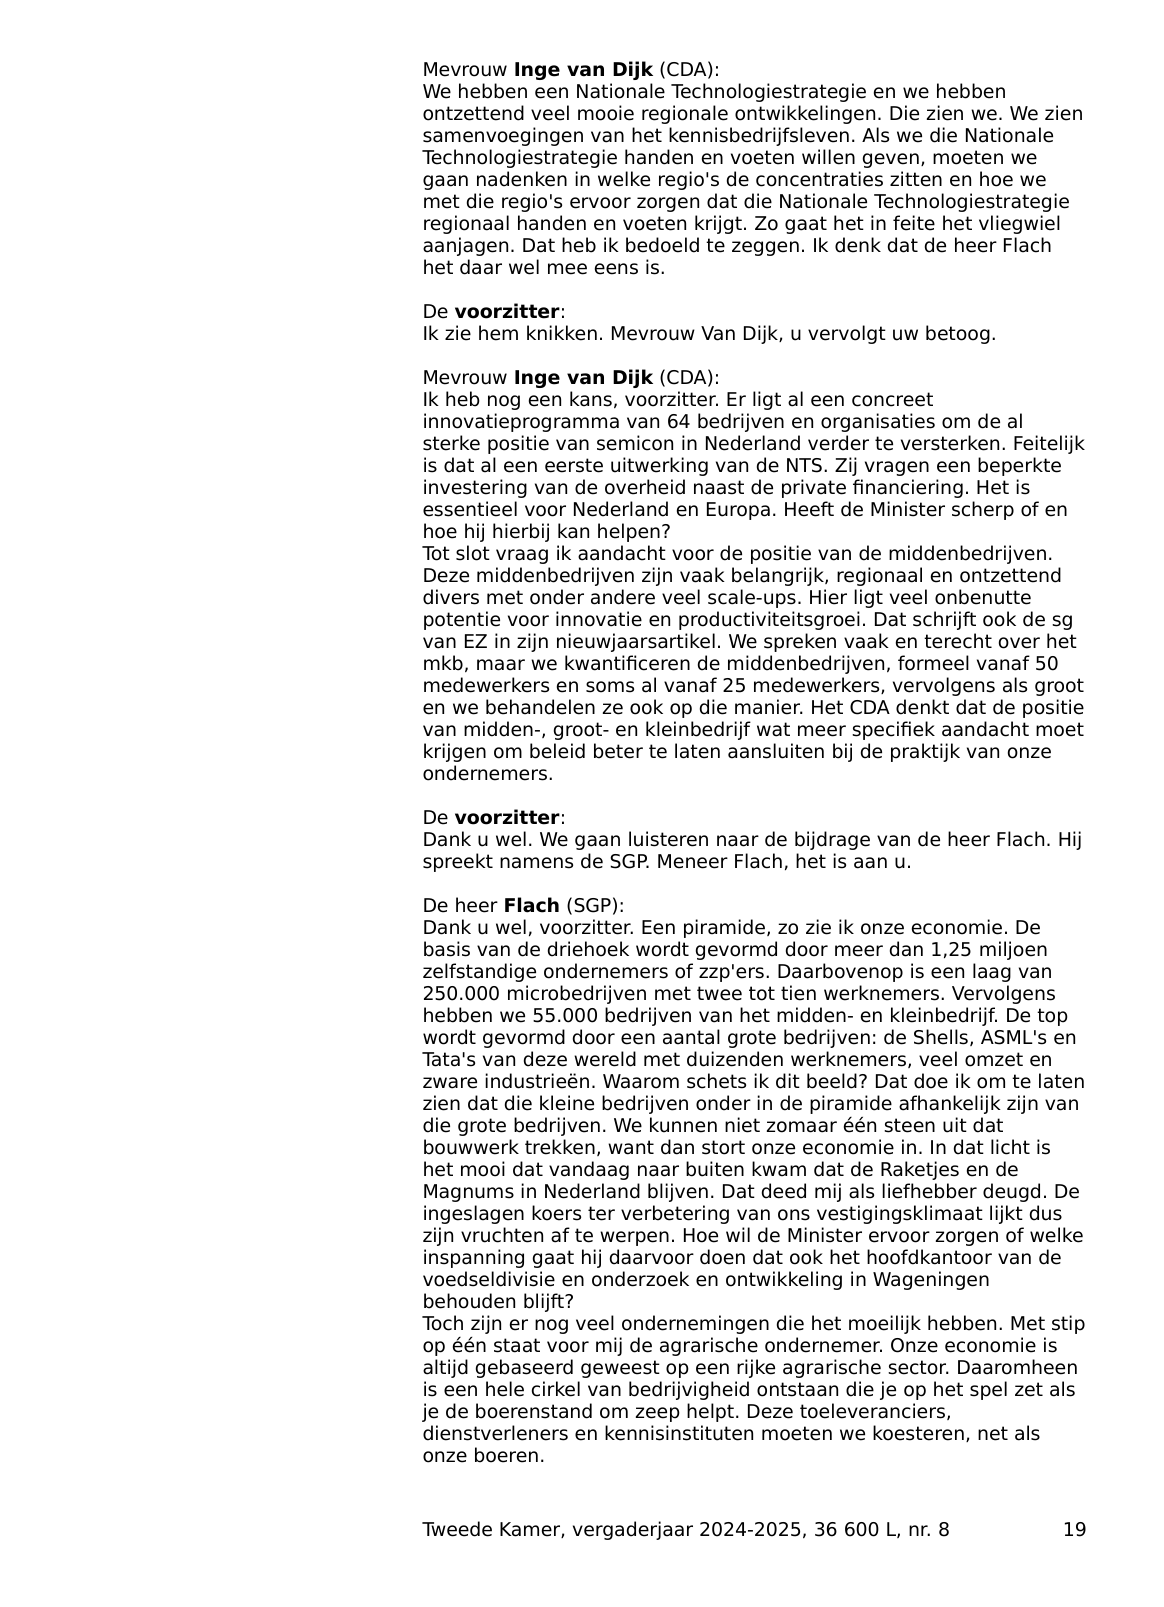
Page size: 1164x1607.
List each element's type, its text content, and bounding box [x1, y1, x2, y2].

text De voorzitter: [422, 301, 1087, 323]
text We hebben een Nationale Technologiestrategie en we hebben ontzettend veel mooie regionale ontwikkelingen. Die zien we. We zien samenvoegingen van het kennisbedrijfsleven. Als we die Nationale Technologiestrategie handen en voeten willen geven, moeten we gaan nadenken in welke regio's de concentraties zitten en hoe we met die regio's ervoor zorgen dat die Nationale Technologiestrategie regionaal handen en voeten krijgt. Zo gaat het in feite het vliegwiel aanjagen. Dat heb ik bedoeld te zeggen. Ik denk dat de heer Flach het daar wel mee eens is. [422, 81, 1087, 279]
text Mevrouw Inge van Dijk (CDA): [422, 367, 1087, 389]
text Mevrouw Inge van Dijk (CDA): [422, 59, 1087, 81]
text Ik heb nog een kans, voorzitter. Er ligt al een concreet innovatieprogramma van 64 bedrijven en organisaties om de al sterke positie van semicon in Nederland verder te versterken. Feitelijk is dat al een eerste uitwerking van de NTS. Zij vragen een beperkte investering van de overheid naast de private financiering. Het is essentieel voor Nederland en Europa. Heeft de Minister scherp of en hoe hij hierbij kan helpen? [422, 389, 1087, 543]
text De heer Flach (SGP): [422, 895, 1087, 917]
text Ik zie hem knikken. Mevrouw Van Dijk, u vervolgt uw betoog. [422, 323, 1087, 345]
text Dank u wel. We gaan luisteren naar de bijdrage van de heer Flach. Hij spreekt namens de SGP. Meneer Flach, het is aan u. [422, 829, 1087, 873]
text Dank u wel, voorzitter. Een piramide, zo zie ik onze economie. De basis van de driehoek wordt gevormd door meer dan 1,25 miljoen zelfstandige ondernemers of zzp'ers. Daarbovenop is een laag van 250.000 microbedrijven met twee tot tien werknemers. Vervolgens hebben we 55.000 bedrijven van het midden- en kleinbedrijf. De top wordt gevormd door een aantal grote bedrijven: de Shells, ASML's en Tata's van deze wereld met duizenden werknemers, veel omzet en zware industrieën. Waarom schets ik dit beeld? Dat doe ik om te laten zien dat die kleine bedrijven onder in de piramide afhankelijk zijn van die grote bedrijven. We kunnen niet zomaar één steen uit dat bouwwerk trekken, want dan stort onze economie in. In dat licht is het mooi dat vandaag naar buiten kwam dat de Raketjes en de Magnums in Nederland blijven. Dat deed mij als liefhebber deugd. De ingeslagen koers ter verbetering van ons vestigingsklimaat lijkt dus zijn vruchten af te werpen. Hoe wil de Minister ervoor zorgen of welke inspanning gaat hij daarvoor doen dat ook het hoofdkantoor van de voedseldivisie en onderzoek en ontwikkeling in Wageningen behouden blijft? [422, 917, 1087, 1313]
text Toch zijn er nog veel ondernemingen die het moeilijk hebben. Met stip op één staat voor mij de agrarische ondernemer. Onze economie is altijd gebaseerd geweest op een rijke agrarische sector. Daaromheen is een hele cirkel van bedrijvigheid ontstaan die je op het spel zet als je de boerenstand om zeep helpt. Deze toeleveranciers, dienstverleners en kennisinstituten moeten we koesteren, net als onze boeren. [422, 1313, 1087, 1467]
text De voorzitter: [422, 807, 1087, 829]
text Tot slot vraag ik aandacht voor de positie van de middenbedrijven. Deze middenbedrijven zijn vaak belangrijk, regionaal en ontzettend divers met onder andere veel scale-ups. Hier ligt veel onbenutte potentie voor innovatie en productiviteitsgroei. Dat schrijft ook de sg van EZ in zijn nieuwjaarsartikel. We spreken vaak en terecht over het mkb, maar we kwantificeren de middenbedrijven, formeel vanaf 50 medewerkers en soms al vanaf 25 medewerkers, vervolgens als groot en we behandelen ze ook op die manier. Het CDA denkt dat de positie van midden-, groot- en kleinbedrijf wat meer specifiek aandacht moet krijgen om beleid beter te laten aansluiten bij de praktijk van onze ondernemers. [422, 543, 1087, 785]
